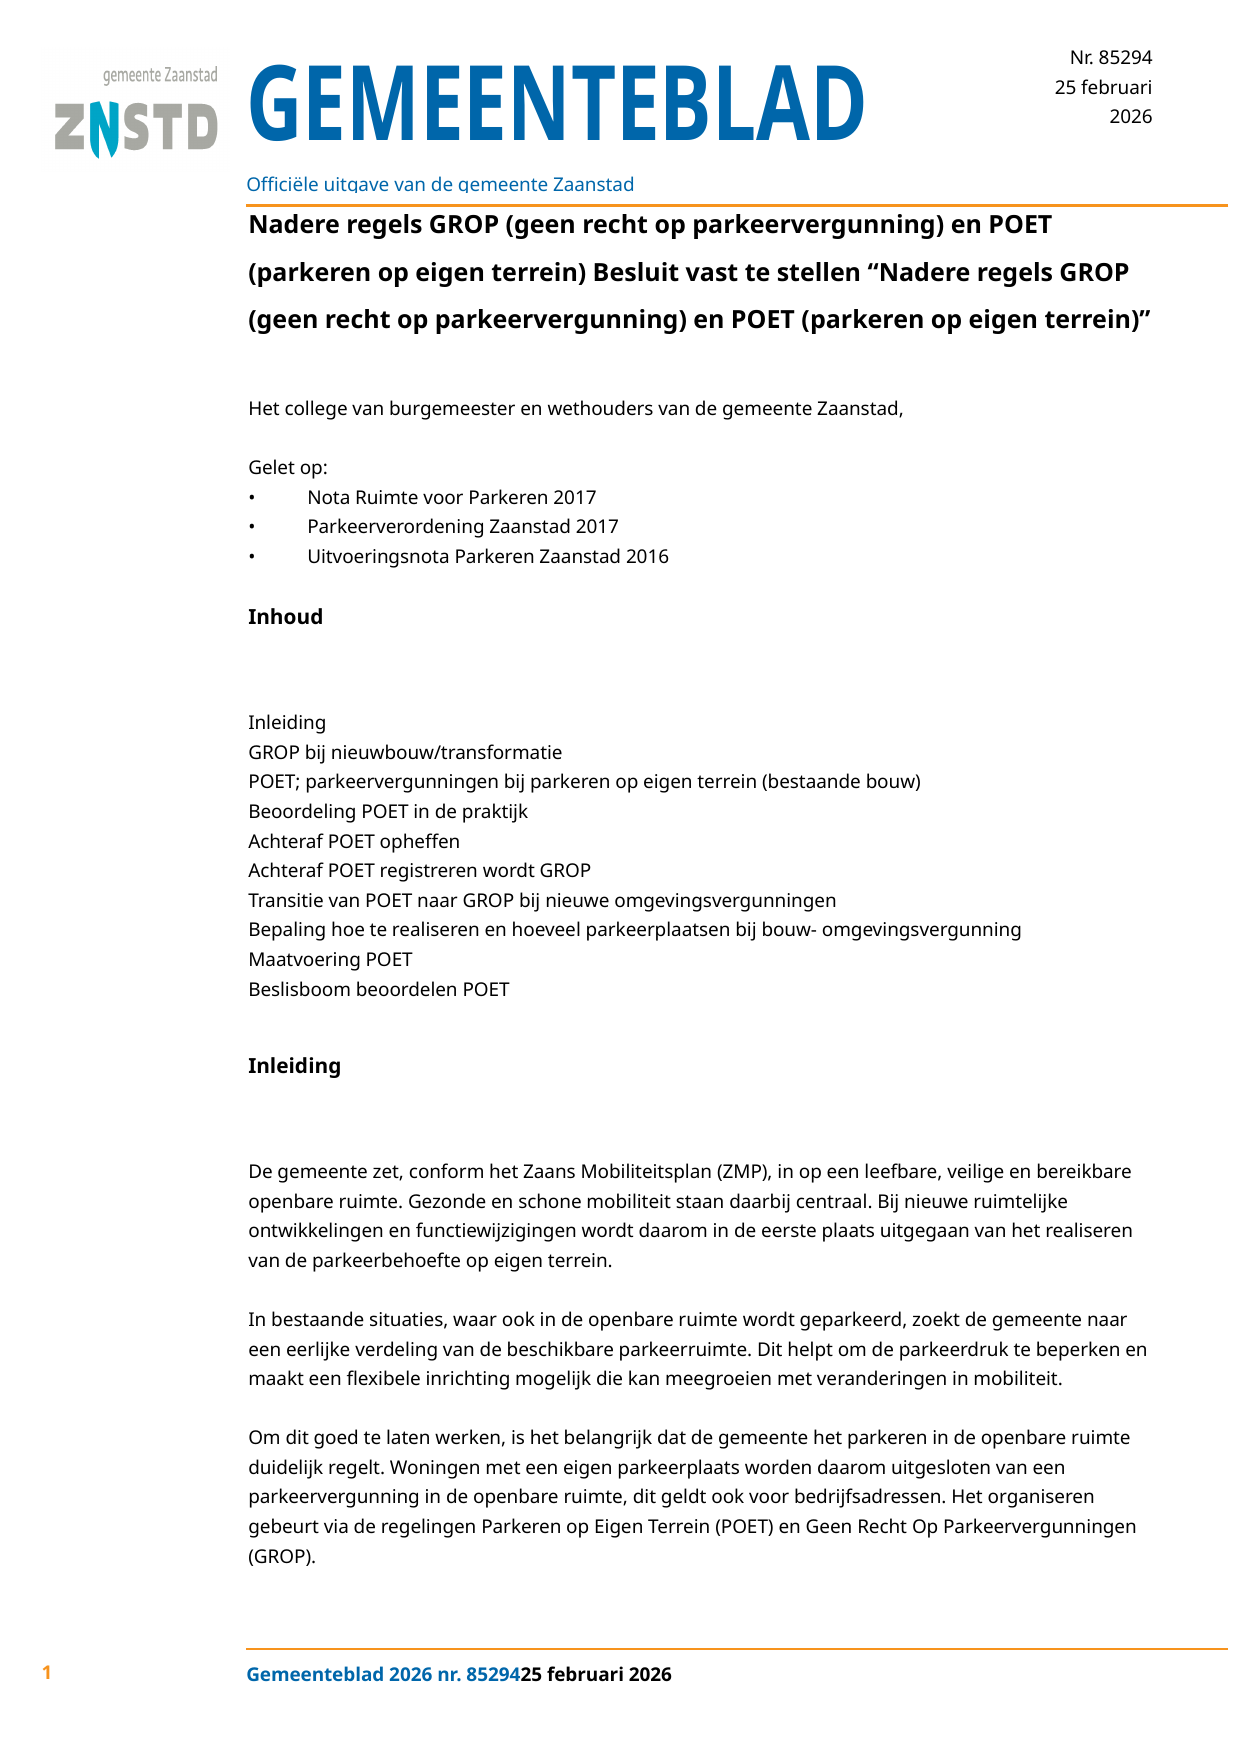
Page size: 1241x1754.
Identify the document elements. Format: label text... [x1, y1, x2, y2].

text Om dit goed te laten werken, is het belangrijk dat de gemeente het parkeren in de openbare ruimte duidelijk regelt. Woningen met een eigen parkeerplaats worden daarom uitgesloten van een parkeervergunning in de openbare ruimte, dit geldt ook voor bedrijfsadressen. Het organiseren gebeurt via de regelingen Parkeren op Eigen Terrein (POET) en Geen Recht Op Parkeervergunningen (GROP). [248, 1424, 1152, 1568]
text In bestaande situaties, waar ook in de openbare ruimte wordt geparkeerd, zoekt de gemeente naar een eerlijke verdeling van de beschikbare parkeerruimte. Dit helpt om de parkeerdruk te beperken en maakt een flexibele inrichting mogelijk die kan meegroeien met veranderingen in mobiliteit. [248, 1306, 1152, 1391]
text De gemeente zet, conform het Zaans Mobiliteitsplan (ZMP), in op een leefbare, veilige en bereikbare openbare ruimte. Gezonde en schone mobiliteit staan daarbij centraal. Bij nieuwe ruimtelijke ontwikkelingen en functiewijzigingen wordt daarom in de eerste plaats uitgegaan van het realiseren van de parkeerbehoefte op eigen terrein. [248, 1158, 1152, 1273]
list Nota Ruimte voor Parkeren 2017 [248, 484, 1152, 509]
text Het college van burgemeester en wethouders van de gemeente Zaanstad, [248, 395, 1152, 421]
text Beslisboom beoordelen POET [248, 976, 1152, 1001]
picture [41, 47, 231, 172]
text Nadere regels GROP (geen recht op parkeervergunning) en POET (parkeren op eigen terrein) Besluit vast te stellen “Nadere regels GROP (geen recht op parkeervergunning) en POET (parkeren op eigen terrein)” [248, 207, 1152, 336]
text Transitie van POET naar GROP bij nieuwe omgevingsvergunningen [248, 887, 1152, 913]
text Gelet op: [248, 454, 1152, 480]
text Bepaling hoe te realiseren en hoeveel parkeerplaatsen bij bouw- omgevingsvergunning [248, 917, 1152, 942]
text Inhoud [248, 602, 1152, 631]
text Beoordeling POET in de praktijk [248, 798, 1152, 824]
text GROP bij nieuwbouw/transformatie [248, 739, 1152, 765]
text Achteraf POET opheffen [248, 828, 1152, 853]
text POET; parkeervergunningen bij parkeren op eigen terrein (bestaande bouw) [248, 769, 1152, 794]
text Maatvoering POET [248, 946, 1152, 972]
text Achteraf POET registreren wordt GROP [248, 857, 1152, 883]
list Uitvoeringsnota Parkeren Zaanstad 2016 [248, 543, 1152, 569]
text Inleiding [248, 709, 1152, 735]
list Parkeerverordening Zaanstad 2017 [248, 513, 1152, 539]
text Inleiding [248, 1051, 1152, 1079]
